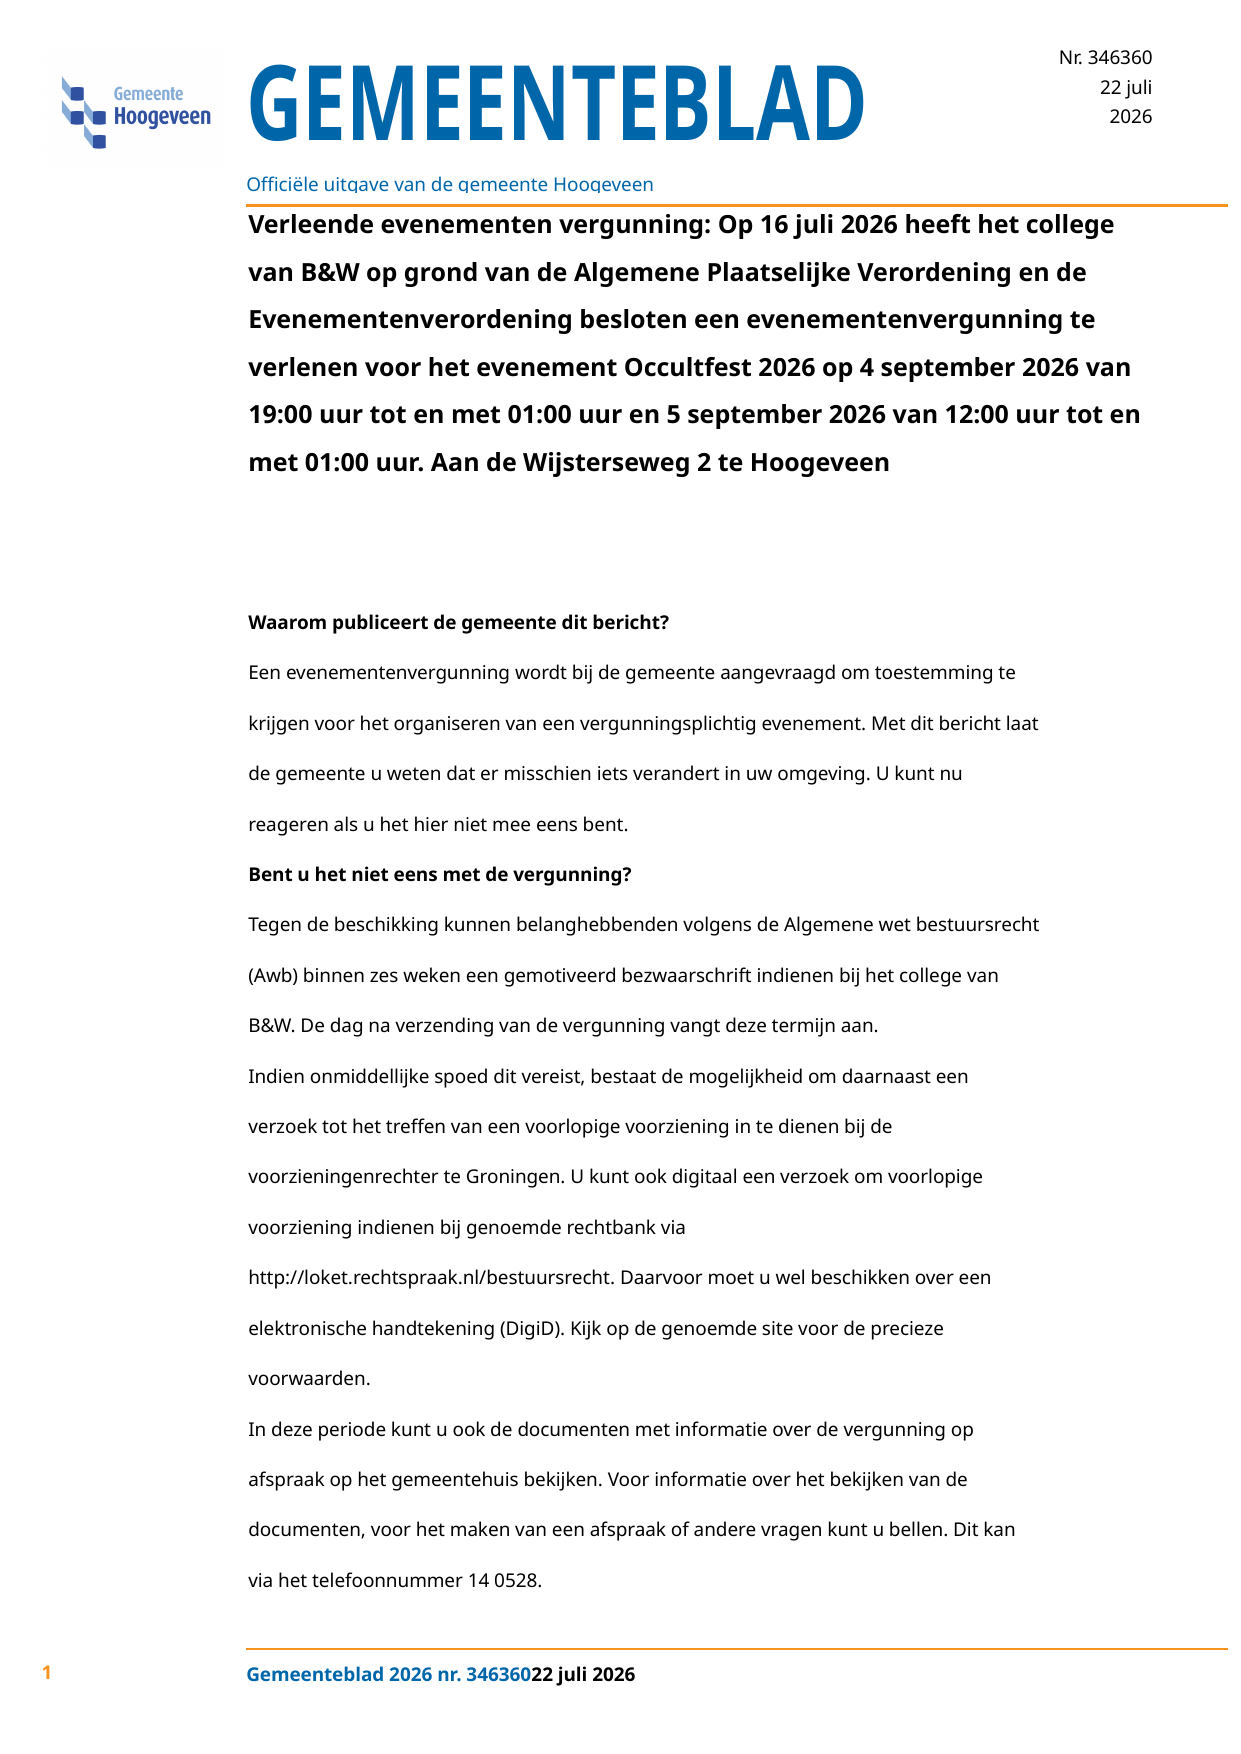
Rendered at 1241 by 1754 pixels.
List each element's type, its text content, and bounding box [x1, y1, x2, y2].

picture [41, 47, 231, 172]
text de gemeente u weten dat er misschien iets verandert in uw omgeving. U kunt nu [248, 760, 1152, 786]
text voorzieningenrechter te Groningen. U kunt ook digitaal een verzoek om voorlopige [248, 1164, 1152, 1189]
text reageren als u het hier niet mee eens bent. [248, 811, 1152, 837]
text voorziening indienen bij genoemde rechtbank via [248, 1214, 1152, 1240]
text (Awb) binnen zes weken een gemotiveerd bezwaarschrift indienen bij het college van [248, 962, 1152, 988]
text Verleende evenementen vergunning: Op 16 juli 2026 heeft het college van B&W op grond van de Algemene Plaatselijke Verordening en de Evenementenverordening besloten een evenementenvergunning te verlenen voor het evenement Occultfest 2026 op 4 september 2026 van 19:00 uur tot en met 01:00 uur en 5 september 2026 van 12:00 uur tot en met 01:00 uur. Aan de Wijsterseweg 2 te Hoogeveen [248, 207, 1152, 479]
text voorwaarden. [248, 1365, 1152, 1391]
text afspraak op het gemeentehuis bekijken. Voor informatie over het bekijken van de [248, 1466, 1152, 1492]
text http://loket.rechtspraak.nl/bestuursrecht. Daarvoor moet u wel beschikken over een [248, 1264, 1152, 1290]
text B&W. De dag na verzending van de vergunning vangt deze termijn aan. [248, 1012, 1152, 1038]
text via het telefoonnummer 14 0528. [248, 1567, 1152, 1593]
text Waarom publiceert de gemeente dit bericht? [248, 609, 1152, 635]
text Een evenementenvergunning wordt bij de gemeente aangevraagd om toestemming te [248, 659, 1152, 685]
text Bent u het niet eens met de vergunning? [248, 861, 1152, 887]
text Tegen de beschikking kunnen belanghebbenden volgens de Algemene wet bestuursrecht [248, 912, 1152, 937]
text In deze periode kunt u ook de documenten met informatie over de vergunning op [248, 1416, 1152, 1442]
text elektronische handtekening (DigiD). Kijk op de genoemde site voor de precieze [248, 1315, 1152, 1341]
text Indien onmiddellijke spoed dit vereist, bestaat de mogelijkheid om daarnaast een [248, 1063, 1152, 1089]
text krijgen voor het organiseren van een vergunningsplichtig evenement. Met dit bericht laat [248, 710, 1152, 736]
text documenten, voor het maken van een afspraak of andere vragen kunt u bellen. Dit kan [248, 1517, 1152, 1542]
text verzoek tot het treffen van een voorlopige voorziening in te dienen bij de [248, 1113, 1152, 1139]
